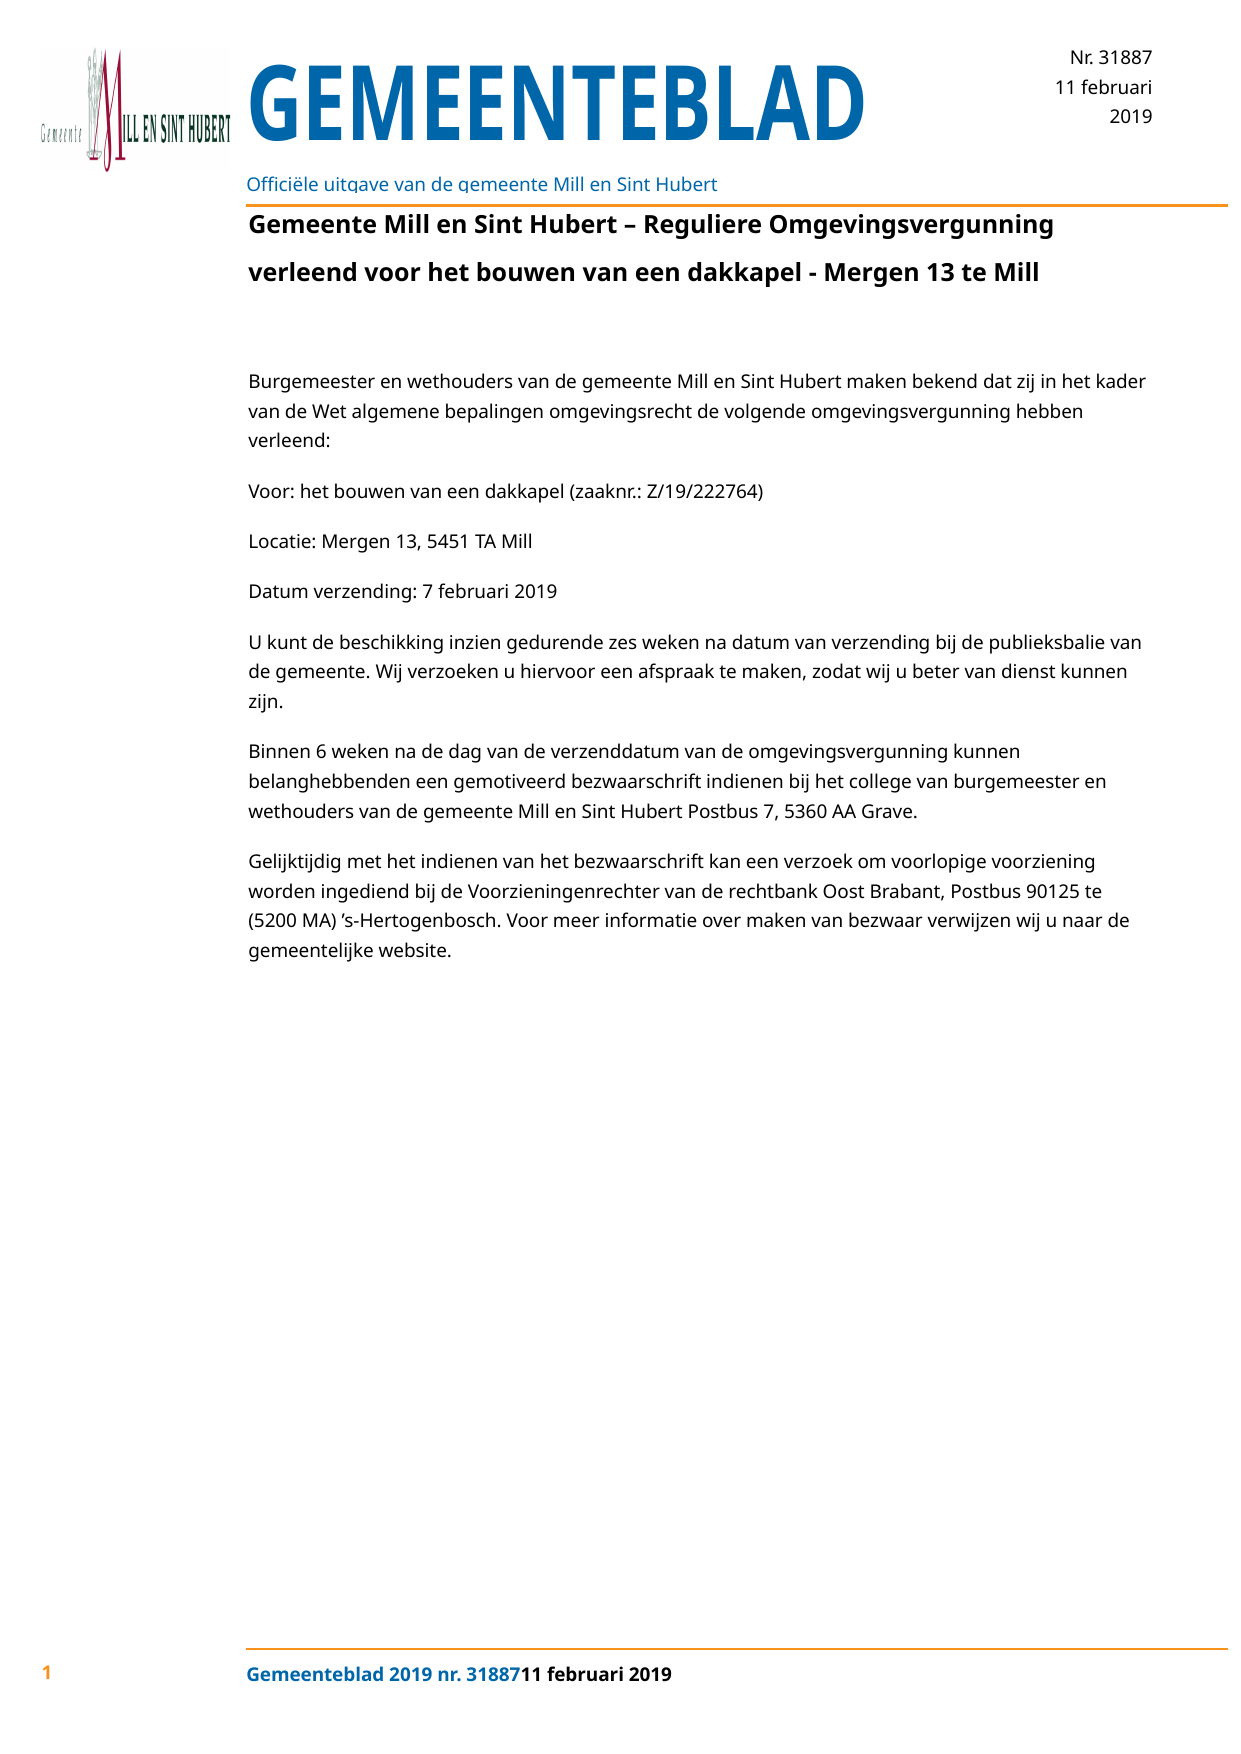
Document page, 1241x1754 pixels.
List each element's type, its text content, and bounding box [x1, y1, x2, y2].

text Datum verzending: 7 februari 2019 [248, 579, 1152, 604]
text Gemeente Mill en Sint Hubert – Reguliere Omgevingsvergunning verleend voor het bouwen van een dakkapel - Mergen 13 te Mill [248, 207, 1152, 288]
text Burgemeester en wethouders van de gemeente Mill en Sint Hubert maken bekend dat zij in het kader van de Wet algemene bepalingen omgevingsrecht de volgende omgevingsvergunning hebben verleend: [248, 368, 1152, 453]
picture [41, 47, 231, 172]
text U kunt de beschikking inzien gedurende zes weken na datum van verzending bij de publieksbalie van de gemeente. Wij verzoeken u hiervoor een afspraak te maken, zodat wij u beter van dienst kunnen zijn. [248, 629, 1152, 714]
text Voor: het bouwen van een dakkapel (zaaknr.: Z/19/222764) [248, 478, 1152, 504]
text Binnen 6 weken na de dag van de verzenddatum van de omgevingsvergunning kunnen belanghebbenden een gemotiveerd bezwaarschrift indienen bij het college van burgemeester en wethouders van de gemeente Mill en Sint Hubert Postbus 7, 5360 AA Grave. [248, 739, 1152, 824]
text Locatie: Mergen 13, 5451 TA Mill [248, 528, 1152, 554]
text Gelijktijdig met het indienen van het bezwaarschrift kan een verzoek om voorlopige voorziening worden ingediend bij de Voorzieningenrechter van de rechtbank Oost Brabant, Postbus 90125 te (5200 MA) ’s-Hertogenbosch. Voor meer informatie over maken van bezwaar verwijzen wij u naar de gemeentelijke website. [248, 848, 1152, 963]
